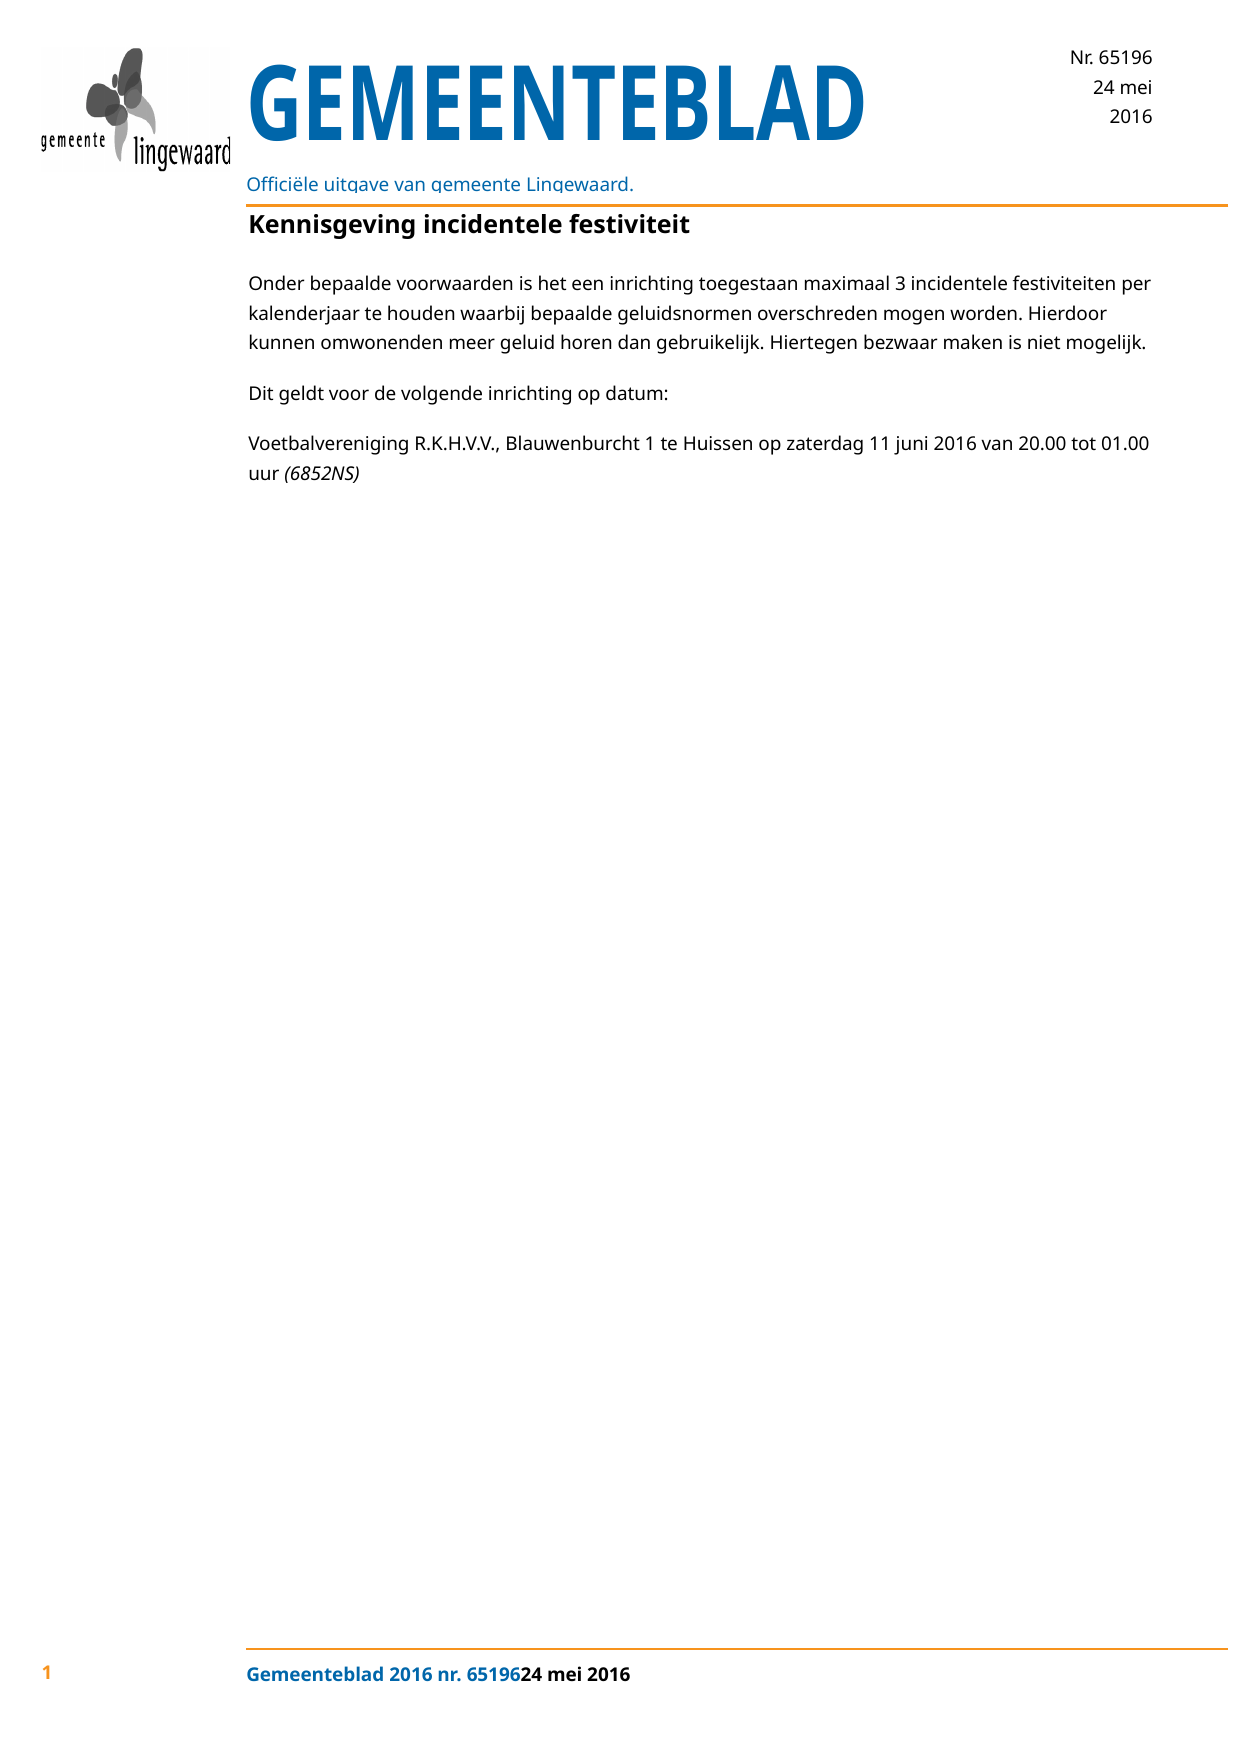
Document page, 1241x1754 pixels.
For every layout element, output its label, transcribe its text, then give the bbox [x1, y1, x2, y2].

text Voetbalvereniging R.K.H.V.V., Blauwenburcht 1 te Huissen op zaterdag 11 juni 2016 van 20.00 tot 01.00 uur (6852NS) [248, 430, 1152, 486]
text Onder bepaalde voorwaarden is het een inrichting toegestaan maximaal 3 incidentele festiviteiten per kalenderjaar te houden waarbij bepaalde geluidsnormen overschreden mogen worden. Hierdoor kunnen omwonenden meer geluid horen dan gebruikelijk. Hiertegen bezwaar maken is niet mogelijk. [248, 270, 1152, 355]
picture [41, 47, 231, 172]
text Dit geldt voor de volgende inrichting op datum: [248, 380, 1152, 406]
text Kennisgeving incidentele festiviteit [248, 207, 1152, 241]
